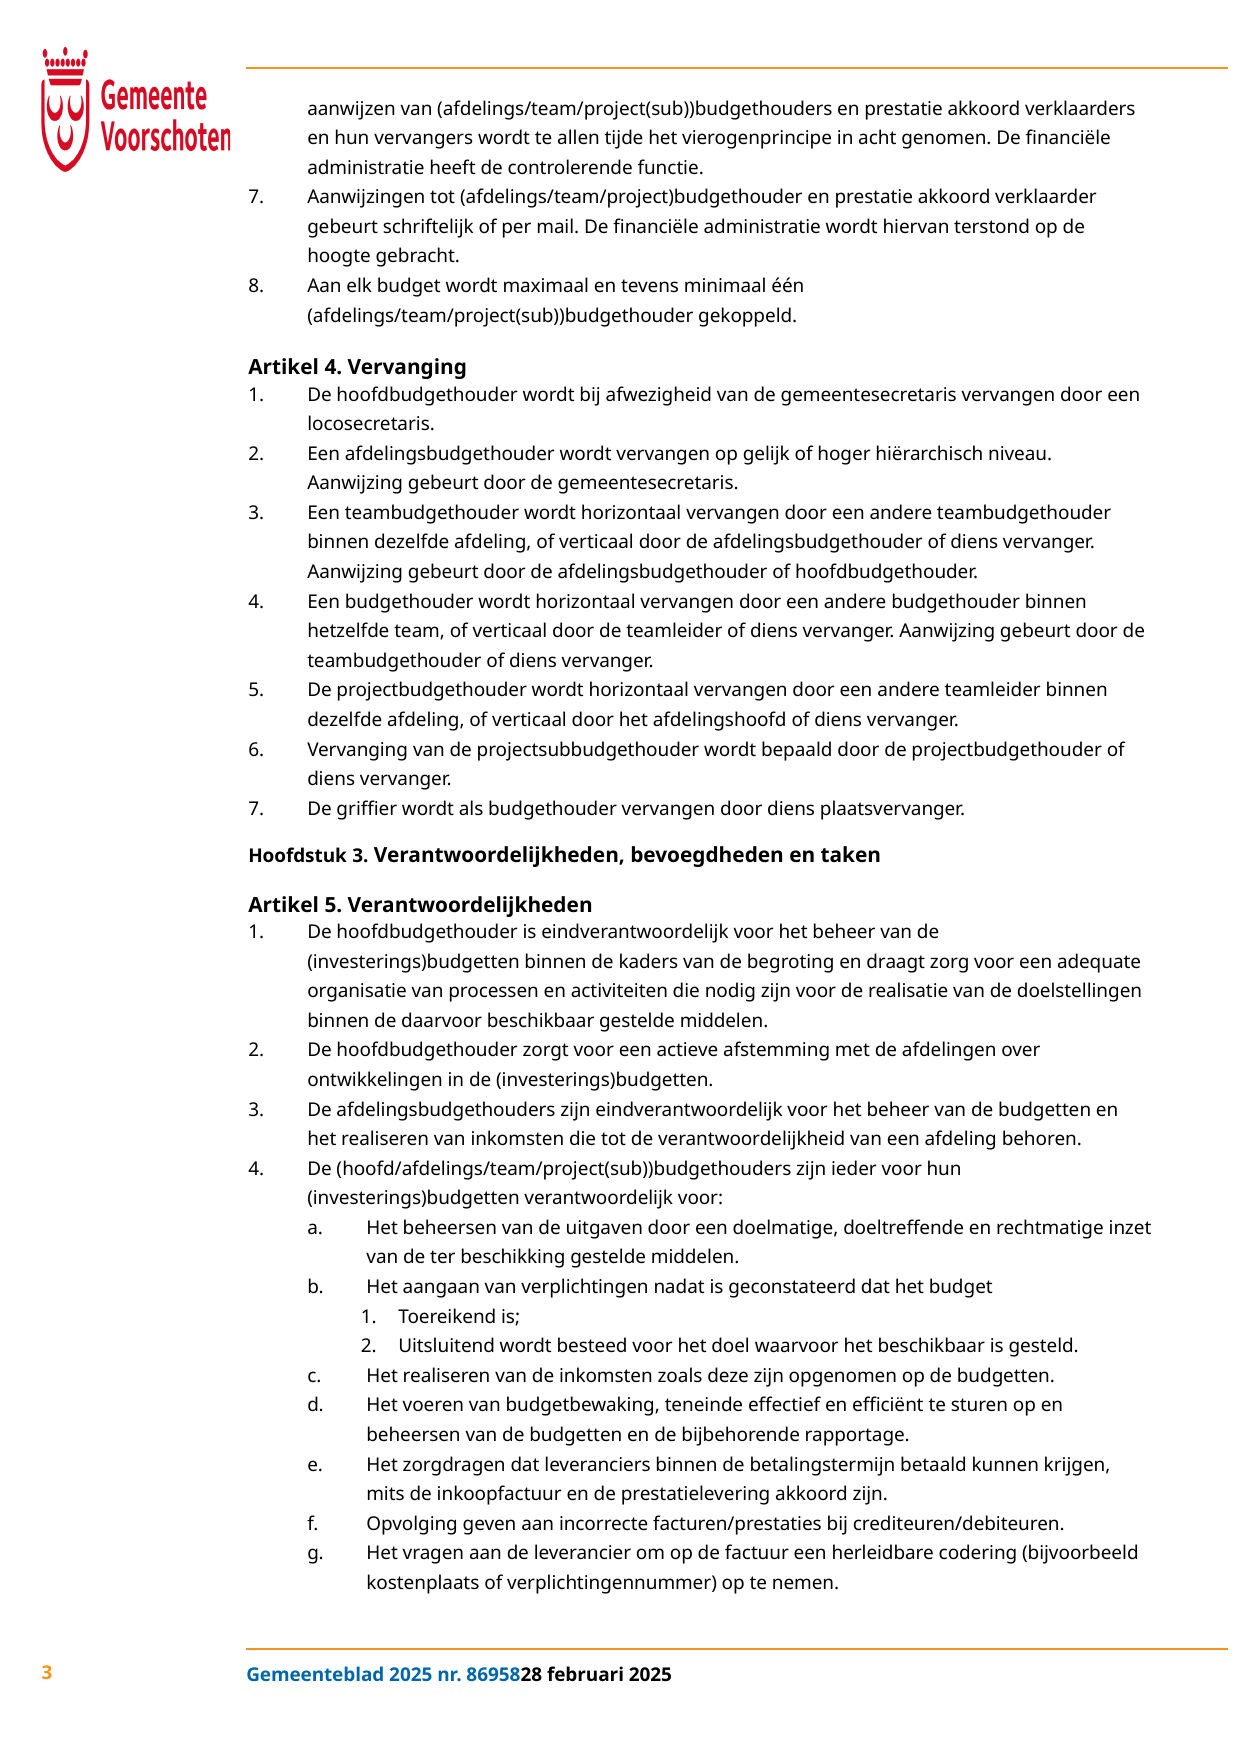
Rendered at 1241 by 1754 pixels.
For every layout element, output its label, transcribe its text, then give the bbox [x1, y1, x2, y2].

text Artikel 4. Vervanging [248, 352, 1152, 381]
list Opvolging geven aan incorrecte facturen/prestaties bij crediteuren/debiteuren. [307, 1510, 1152, 1536]
list Een budgethouder wordt horizontaal vervangen door een andere budgethouder binnen hetzelfde team, of verticaal door de teamleider of diens vervanger. Aanwijzing gebeurt door de teambudgethouder of diens vervanger. [248, 588, 1152, 673]
picture [41, 47, 231, 172]
list De projectbudgethouder wordt horizontaal vervangen door een andere teamleider binnen dezelfde afdeling, of verticaal door het afdelingshoofd of diens vervanger. [248, 677, 1152, 732]
list De griffier wordt als budgethouder vervangen door diens plaatsvervanger. [248, 795, 1152, 821]
list Toereikend is; [361, 1303, 1152, 1328]
list De (hoofd/afdelings/team/project(sub))budgethouders zijn ieder voor hun (investerings)budgetten verantwoordelijk voor: [248, 1155, 1152, 1210]
list De hoofdbudgethouder zorgt voor een actieve afstemming met de afdelingen over ontwikkelingen in de (investerings)budgetten. [248, 1037, 1152, 1092]
list De hoofdbudgethouder wordt bij afwezigheid van de gemeentesecretaris vervangen door een locosecretaris. [248, 381, 1152, 436]
list Aanwijzingen tot (afdelings/team/project)budgethouder en prestatie akkoord verklaarder gebeurt schriftelijk of per mail. De financiële administratie wordt hiervan terstond op de hoogte gebracht. [248, 183, 1152, 268]
list Het aangaan van verplichtingen nadat is geconstateerd dat het budget [307, 1273, 1152, 1299]
text Hoofdstuk 3. Verantwoordelijkheden, bevoegdheden en taken [248, 841, 1152, 869]
list Het vragen aan de leverancier om op de factuur een herleidbare codering (bijvoorbeeld kostenplaats of verplichtingennummer) op te nemen. [307, 1539, 1152, 1595]
text Artikel 5. Verantwoordelijkheden [248, 890, 1152, 918]
list Het voeren van budgetbewaking, teneinde effectief en efficiënt te sturen op en beheersen van de budgetten en de bijbehorende rapportage. [307, 1392, 1152, 1447]
list Een afdelingsbudgethouder wordt vervangen op gelijk of hoger hiërarchisch niveau. Aanwijzing gebeurt door de gemeentesecretaris. [248, 440, 1152, 495]
list Uitsluitend wordt besteed voor het doel waarvoor het beschikbaar is gesteld. [361, 1332, 1152, 1358]
list Vervanging van de projectsubbudgethouder wordt bepaald door de projectbudgethouder of diens vervanger. [248, 736, 1152, 791]
list Het beheersen van de uitgaven door een doelmatige, doeltreffende en rechtmatige inzet van de ter beschikking gestelde middelen. [307, 1214, 1152, 1269]
list Het realiseren van de inkomsten zoals deze zijn opgenomen op de budgetten. [307, 1362, 1152, 1388]
list aanwijzen van (afdelings/team/project(sub))budgethouders en prestatie akkoord verklaarders en hun vervangers wordt te allen tijde het vierogenprincipe in acht genomen. De financiële administratie heeft de controlerende functie. [248, 95, 1152, 180]
list De hoofdbudgethouder is eindverantwoordelijk voor het beheer van de (investerings)budgetten binnen de kaders van de begroting en draagt zorg voor een adequate organisatie van processen en activiteiten die nodig zijn voor de realisatie van de doelstellingen binnen de daarvoor beschikbaar gestelde middelen. [248, 918, 1152, 1033]
list Aan elk budget wordt maximaal en tevens minimaal één (afdelings/team/project(sub))budgethouder gekoppeld. [248, 272, 1152, 328]
list De afdelingsbudgethouders zijn eindverantwoordelijk voor het beheer van de budgetten en het realiseren van inkomsten die tot de verantwoordelijkheid van een afdeling behoren. [248, 1096, 1152, 1151]
list Het zorgdragen dat leveranciers binnen de betalingstermijn betaald kunnen krijgen, mits de inkoopfactuur en de prestatielevering akkoord zijn. [307, 1451, 1152, 1506]
list Een teambudgethouder wordt horizontaal vervangen door een andere teambudgethouder binnen dezelfde afdeling, of verticaal door de afdelingsbudgethouder of diens vervanger. Aanwijzing gebeurt door de afdelingsbudgethouder of hoofdbudgethouder. [248, 499, 1152, 584]
